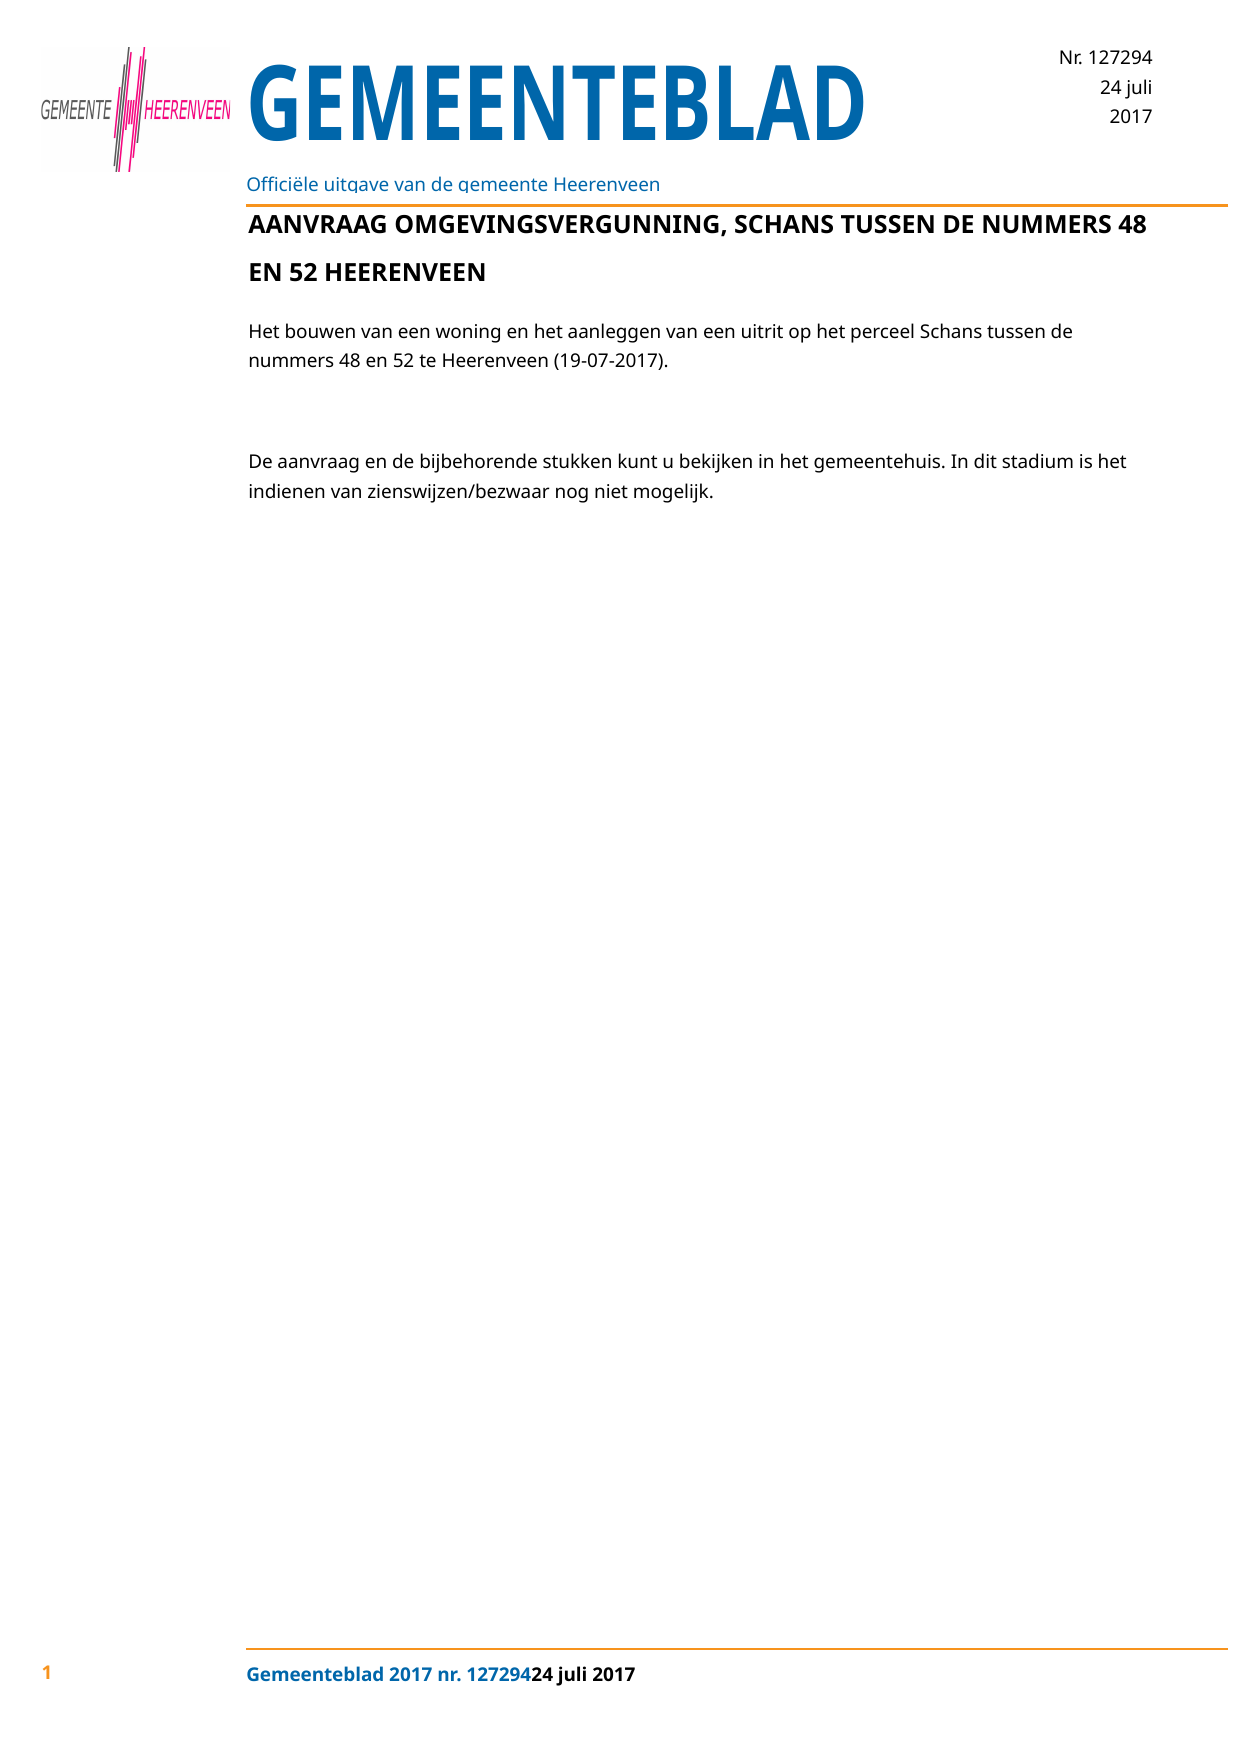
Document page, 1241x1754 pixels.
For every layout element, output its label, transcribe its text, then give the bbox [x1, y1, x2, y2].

text Het bouwen van een woning en het aanleggen van een uitrit op het perceel Schans tussen de nummers 48 en 52 te Heerenveen (19-07-2017). [248, 318, 1152, 373]
text AANVRAAG OMGEVINGSVERGUNNING, SCHANS TUSSEN DE NUMMERS 48 EN 52 HEERENVEEN [248, 207, 1152, 288]
text De aanvraag en de bijbehorende stukken kunt u bekijken in het gemeentehuis. In dit stadium is het indienen van zienswijzen/bezwaar nog niet mogelijk. [248, 448, 1152, 504]
picture [41, 47, 231, 172]
